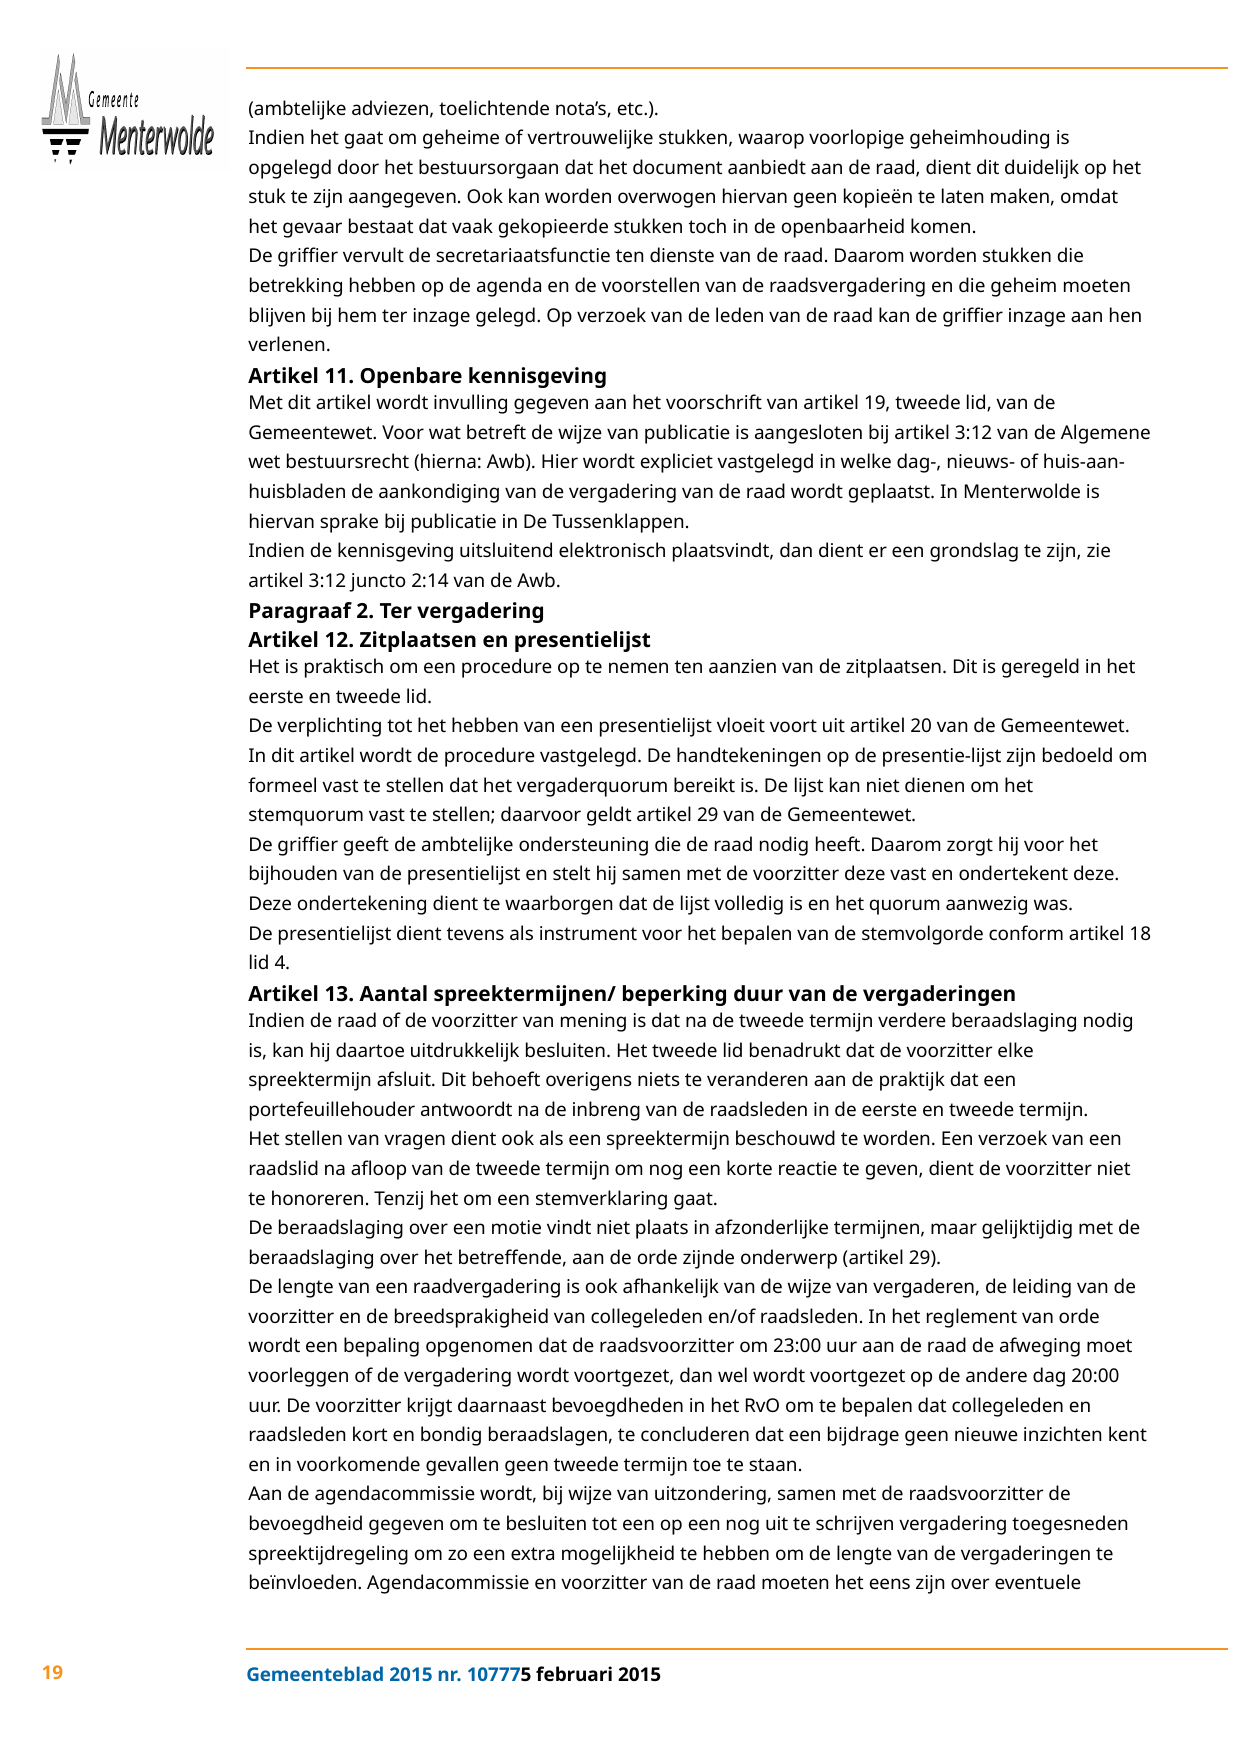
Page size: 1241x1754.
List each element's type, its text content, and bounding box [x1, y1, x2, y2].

text Aan de agendacommissie wordt, bij wijze van uitzondering, samen met de raadsvoorzitter de bevoegdheid gegeven om te besluiten tot een op een nog uit te schrijven vergadering toegesneden spreektijdregeling om zo een extra mogelijkheid te hebben om de lengte van de vergaderingen te beïnvloeden. Agendacommissie en voorzitter van de raad moeten het eens zijn over eventuele [248, 1481, 1152, 1595]
picture [41, 47, 231, 172]
text Indien de raad of de voorzitter van mening is dat na de tweede termijn verdere beraadslaging nodig is, kan hij daartoe uitdrukkelijk besluiten. Het tweede lid benadrukt dat de voorzitter elke spreektermijn afsluit. Dit behoeft overigens niets te veranderen aan de praktijk dat een portefeuillehouder antwoordt na de inbreng van de raadsleden in de eerste en tweede termijn. [248, 1007, 1152, 1122]
text Het is praktisch om een procedure op te nemen ten aanzien van de zitplaatsen. Dit is geregeld in het eerste en tweede lid. [248, 653, 1152, 709]
text De griffier vervult de secretariaatsfunctie ten dienste van de raad. Daarom worden stukken die betrekking hebben op de agenda en de voorstellen van de raadsvergadering en die geheim moeten blijven bij hem ter inzage gelegd. Op verzoek van de leden van de raad kan de griffier inzage aan hen verlenen. [248, 243, 1152, 357]
text De beraadslaging over een motie vindt niet plaats in afzonderlijke termijnen, maar gelijktijdig met de beraadslaging over het betreffende, aan de orde zijnde onderwerp (artikel 29). [248, 1214, 1152, 1270]
text De verplichting tot het hebben van een presentielijst vloeit voort uit artikel 20 van de Gemeentewet. In dit artikel wordt de procedure vastgelegd. De handtekeningen op de presentie-lijst zijn bedoeld om formeel vast te stellen dat het vergaderquorum bereikt is. De lijst kan niet dienen om het stemquorum vast te stellen; daarvoor geldt artikel 29 van de Gemeentewet. [248, 713, 1152, 827]
text Het stellen van vragen dient ook als een spreektermijn beschouwd te worden. Een verzoek van een raadslid na afloop van de tweede termijn om nog een korte reactie te geven, dient de voorzitter niet te honoreren. Tenzij het om een stemverklaring gaat. [248, 1126, 1152, 1211]
text Artikel 11. Openbare kennisgeving [248, 361, 1152, 389]
text Artikel 12. Zitplaatsen en presentielijst [248, 625, 1152, 653]
text (ambtelijke adviezen, toelichtende nota’s, etc.). [248, 95, 1152, 121]
text Artikel 13. Aantal spreektermijnen/ beperking duur van de vergaderingen [248, 979, 1152, 1007]
text Indien de kennisgeving uitsluitend elektronisch plaatsvindt, dan dient er een grondslag te zijn, zie artikel 3:12 juncto 2:14 van de Awb. [248, 537, 1152, 593]
text Indien het gaat om geheime of vertrouwelijke stukken, waarop voorlopige geheimhouding is opgelegd door het bestuursorgaan dat het document aanbiedt aan de raad, dient dit duidelijk op het stuk te zijn aangegeven. Ook kan worden overwogen hiervan geen kopieën te laten maken, omdat het gevaar bestaat dat vaak gekopieerde stukken toch in de openbaarheid komen. [248, 124, 1152, 239]
text De presentielijst dient tevens als instrument voor het bepalen van de stemvolgorde conform artikel 18 lid 4. [248, 920, 1152, 975]
text De lengte van een raadvergadering is ook afhankelijk van de wijze van vergaderen, de leiding van de voorzitter en de breedsprakigheid van collegeleden en/of raadsleden. In het reglement van orde wordt een bepaling opgenomen dat de raadsvoorzitter om 23:00 uur aan de raad de afweging moet voorleggen of de vergadering wordt voortgezet, dan wel wordt voortgezet op de andere dag 20:00 uur. De voorzitter krijgt daarnaast bevoegdheden in het RvO om te bepalen dat collegeleden en raadsleden kort en bondig beraadslagen, te concluderen dat een bijdrage geen nieuwe inzichten kent en in voorkomende gevallen geen tweede termijn toe te staan. [248, 1273, 1152, 1477]
text Paragraaf 2. Ter vergadering [248, 597, 1152, 625]
text De griffier geeft de ambtelijke ondersteuning die de raad nodig heeft. Daarom zorgt hij voor het bijhouden van de presentielijst en stelt hij samen met de voorzitter deze vast en ondertekent deze. Deze ondertekening dient te waarborgen dat de lijst volledig is en het quorum aanwezig was. [248, 831, 1152, 916]
text Met dit artikel wordt invulling gegeven aan het voorschrift van artikel 19, tweede lid, van de Gemeentewet. Voor wat betreft de wijze van publicatie is aangesloten bij artikel 3:12 van de Algemene wet bestuursrecht (hierna: Awb). Hier wordt expliciet vastgelegd in welke dag-, nieuws- of huis-aan-huisbladen de aankondiging van de vergadering van de raad wordt geplaatst. In Menterwolde is hiervan sprake bij publicatie in De Tussenklappen. [248, 389, 1152, 533]
